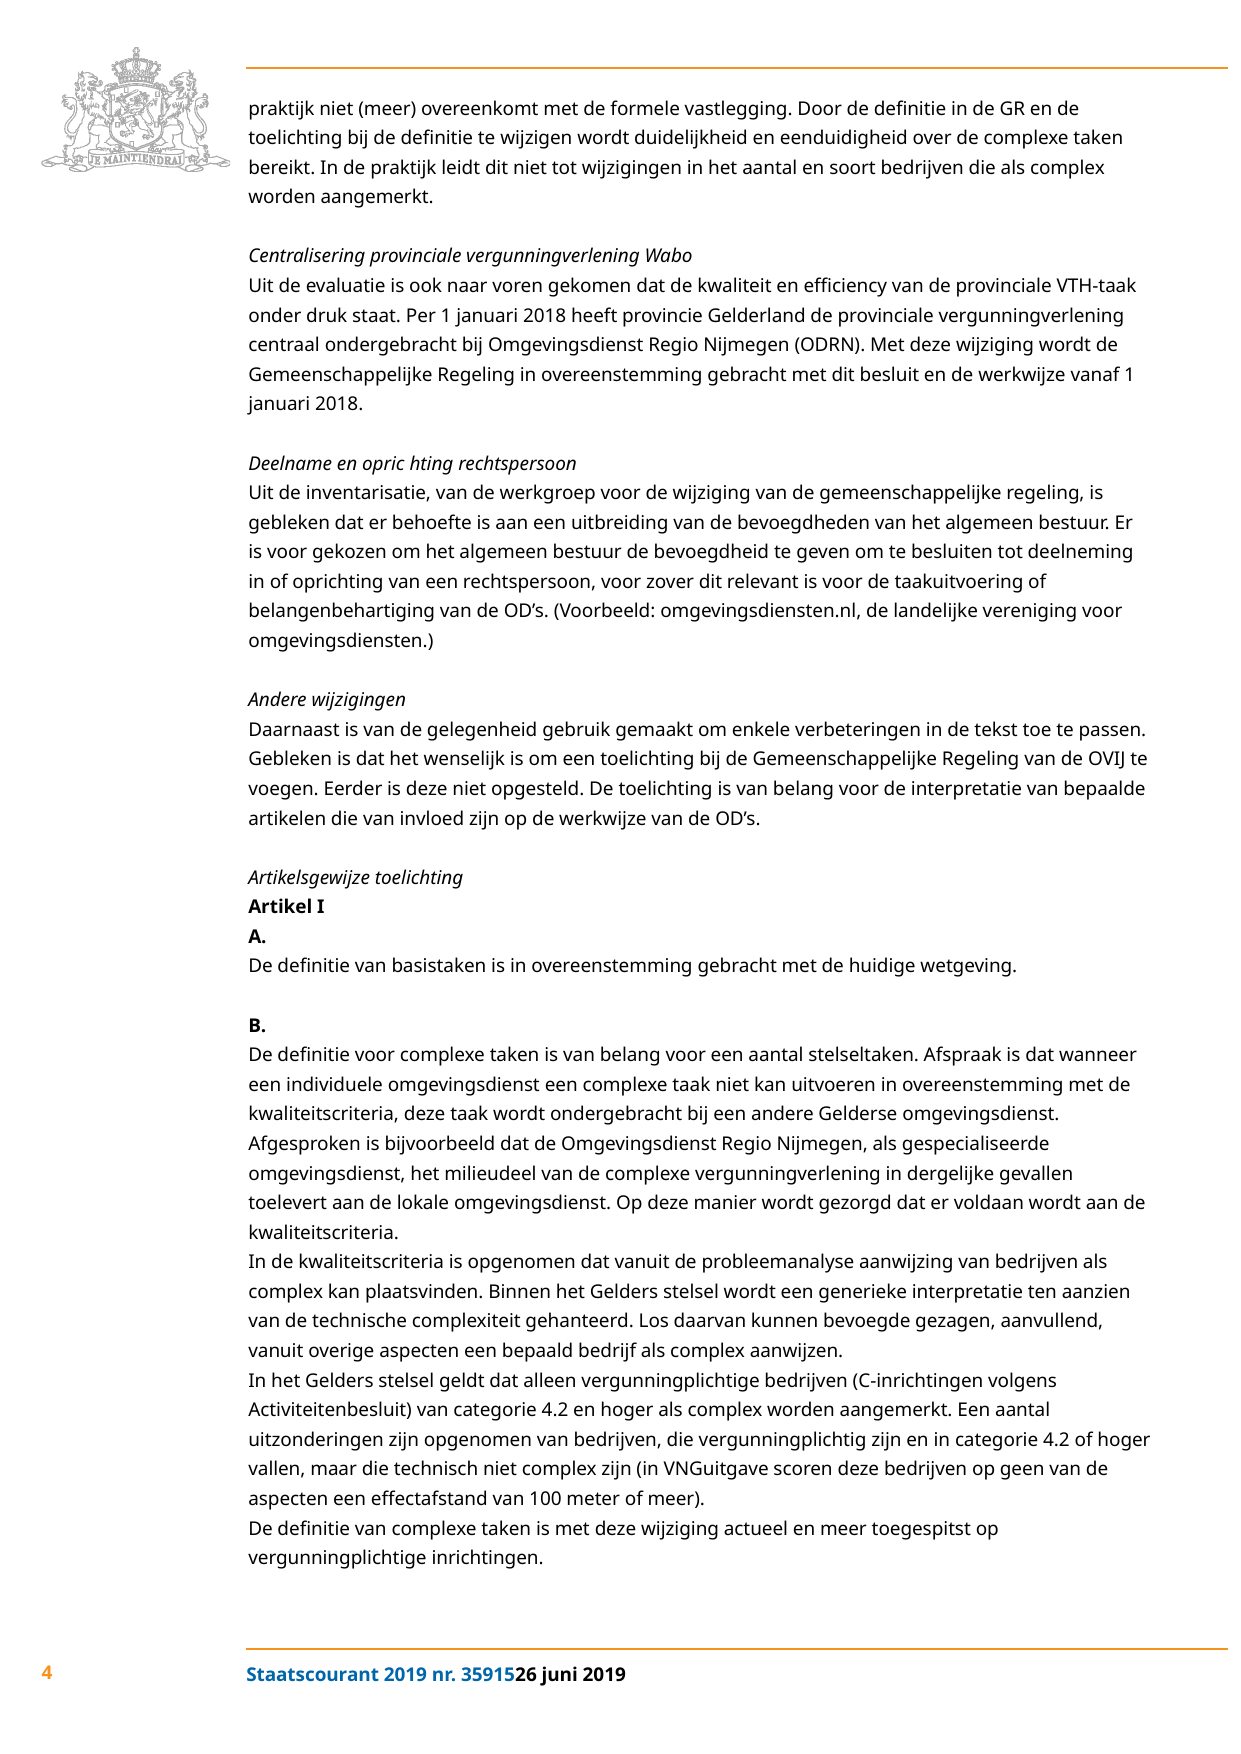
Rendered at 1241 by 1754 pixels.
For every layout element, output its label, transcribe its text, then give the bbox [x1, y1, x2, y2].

text Artikel I [248, 893, 1152, 919]
text Deelname en opric hting rechtspersoon [248, 450, 1152, 476]
text De definitie van basistaken is in overeenstemming gebracht met de huidige wetgeving. [248, 953, 1152, 978]
text Andere wijzigingen [248, 686, 1152, 712]
text praktijk niet (meer) overeenkomt met de formele vastlegging. Door de definitie in de GR en de toelichting bij de definitie te wijzigen wordt duidelijkheid en eenduidigheid over de complexe taken bereikt. In de praktijk leidt dit niet tot wijzigingen in het aantal en soort bedrijven die als complex worden aangemerkt. [248, 95, 1152, 209]
text De definitie voor complexe taken is van belang voor een aantal stelseltaken. Afspraak is dat wanneer een individuele omgevingsdienst een complexe taak niet kan uitvoeren in overeenstemming met de kwaliteitscriteria, deze taak wordt ondergebracht bij een andere Gelderse omgevingsdienst. Afgesproken is bijvoorbeeld dat de Omgevingsdienst Regio Nijmegen, als gespecialiseerde omgevingsdienst, het milieudeel van de complexe vergunningverlening in dergelijke gevallen toelevert aan de lokale omgevingsdienst. Op deze manier wordt gezorgd dat er voldaan wordt aan de kwaliteitscriteria. [248, 1041, 1152, 1245]
text B. [248, 1012, 1152, 1038]
text Daarnaast is van de gelegenheid gebruik gemaakt om enkele verbeteringen in de tekst toe te passen. Gebleken is dat het wenselijk is om een toelichting bij de Gemeenschappelijke Regeling van de OVIJ te voegen. Eerder is deze niet opgesteld. De toelichting is van belang voor de interpretatie van bepaalde artikelen die van invloed zijn op de werkwijze van de OD’s. [248, 716, 1152, 831]
text In het Gelders stelsel geldt dat alleen vergunningplichtige bedrijven (C-inrichtingen volgens Activiteitenbesluit) van categorie 4.2 en hoger als complex worden aangemerkt. Een aantal uitzonderingen zijn opgenomen van bedrijven, die vergunningplichtig zijn en in categorie 4.2 of hoger vallen, maar die technisch niet complex zijn (in VNGuitgave scoren deze bedrijven op geen van de aspecten een effectafstand van 100 meter of meer). [248, 1367, 1152, 1511]
text In de kwaliteitscriteria is opgenomen dat vanuit de probleemanalyse aanwijzing van bedrijven als complex kan plaatsvinden. Binnen het Gelders stelsel wordt een generieke interpretatie ten aanzien van de technische complexiteit gehanteerd. Los daarvan kunnen bevoegde gezagen, aanvullend, vanuit overige aspecten een bepaald bedrijf als complex aanwijzen. [248, 1248, 1152, 1363]
text Uit de inventarisatie, van de werkgroep voor de wijziging van de gemeenschappelijke regeling, is gebleken dat er behoefte is aan een uitbreiding van de bevoegdheden van het algemeen bestuur. Er is voor gekozen om het algemeen bestuur de bevoegdheid te geven om te besluiten tot deelneming in of oprichting van een rechtspersoon, voor zover dit relevant is voor de taakuitvoering of belangenbehartiging van de OD’s. (Voorbeeld: omgevingsdiensten.nl, de landelijke vereniging voor omgevingsdiensten.) [248, 479, 1152, 653]
text De definitie van complexe taken is met deze wijziging actueel en meer toegespitst op vergunningplichtige inrichtingen. [248, 1515, 1152, 1570]
text Centralisering provinciale vergunningverlening Wabo [248, 243, 1152, 268]
text Artikelsgewijze toelichting [248, 864, 1152, 890]
picture [41, 47, 231, 172]
text A. [248, 923, 1152, 949]
text Uit de evaluatie is ook naar voren gekomen dat de kwaliteit en efficiency van de provinciale VTH-taak onder druk staat. Per 1 januari 2018 heeft provincie Gelderland de provinciale vergunningverlening centraal ondergebracht bij Omgevingsdienst Regio Nijmegen (ODRN). Met deze wijziging wordt de Gemeenschappelijke Regeling in overeenstemming gebracht met dit besluit en de werkwijze vanaf 1 januari 2018. [248, 272, 1152, 416]
